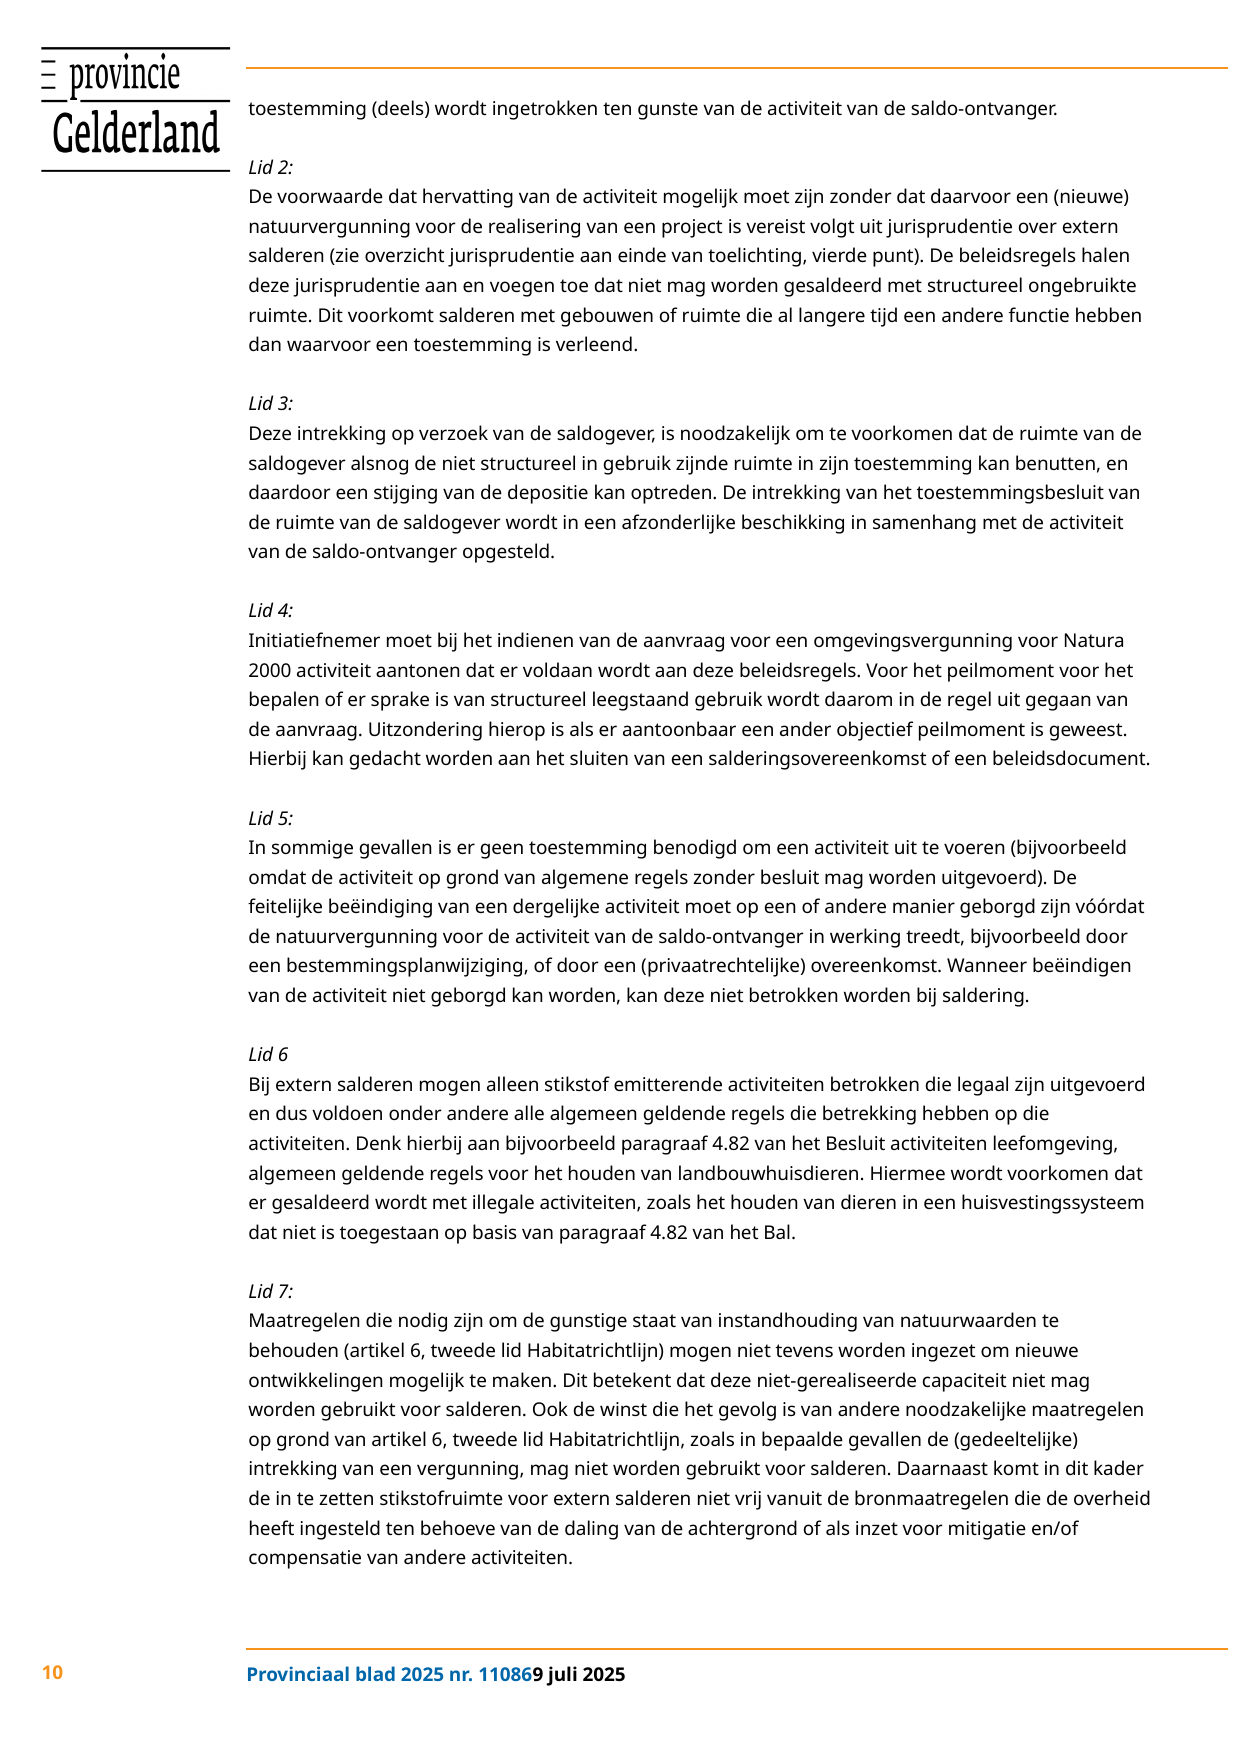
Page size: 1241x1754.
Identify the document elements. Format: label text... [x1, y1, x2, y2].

text Deze intrekking op verzoek van de saldogever, is noodzakelijk om te voorkomen dat de ruimte van de saldogever alsnog de niet structureel in gebruik zijnde ruimte in zijn toestemming kan benutten, en daardoor een stijging van de depositie kan optreden. De intrekking van het toestemmingsbesluit van de ruimte van de saldogever wordt in een afzonderlijke beschikking in samenhang met de activiteit van de saldo-ontvanger opgesteld. [248, 420, 1152, 564]
text Maatregelen die nodig zijn om de gunstige staat van instandhouding van natuurwaarden te behouden (artikel 6, tweede lid Habitatrichtlijn) mogen niet tevens worden ingezet om nieuwe ontwikkelingen mogelijk te maken. Dit betekent dat deze niet-gerealiseerde capaciteit niet mag worden gebruikt voor salderen. Ook de winst die het gevolg is van andere noodzakelijke maatregelen op grond van artikel 6, tweede lid Habitatrichtlijn, zoals in bepaalde gevallen de (gedeeltelijke) intrekking van een vergunning, mag niet worden gebruikt voor salderen. Daarnaast komt in dit kader de in te zetten stikstofruimte voor extern salderen niet vrij vanuit de bronmaatregelen die de overheid heeft ingesteld ten behoeve van de daling van de achtergrond of als inzet voor mitigatie en/of compensatie van andere activiteiten. [248, 1308, 1152, 1570]
text De voorwaarde dat hervatting van de activiteit mogelijk moet zijn zonder dat daarvoor een (nieuwe) natuurvergunning voor de realisering van een project is vereist volgt uit jurisprudentie over extern salderen (zie overzicht jurisprudentie aan einde van toelichting, vierde punt). De beleidsregels halen deze jurisprudentie aan en voegen toe dat niet mag worden gesaldeerd met structureel ongebruikte ruimte. Dit voorkomt salderen met gebouwen of ruimte die al langere tijd een andere functie hebben dan waarvoor een toestemming is verleend. [248, 183, 1152, 357]
text Lid 5: [248, 805, 1152, 831]
picture [41, 47, 231, 172]
text Lid 6 [248, 1041, 1152, 1067]
text Bij extern salderen mogen alleen stikstof emitterende activiteiten betrokken die legaal zijn uitgevoerd en dus voldoen onder andere alle algemeen geldende regels die betrekking hebben op die activiteiten. Denk hierbij aan bijvoorbeeld paragraaf 4.82 van het Besluit activiteiten leefomgeving, algemeen geldende regels voor het houden van landbouwhuisdieren. Hiermee wordt voorkomen dat er gesaldeerd wordt met illegale activiteiten, zoals het houden van dieren in een huisvestingssysteem dat niet is toegestaan op basis van paragraaf 4.82 van het Bal. [248, 1071, 1152, 1245]
text toestemming (deels) wordt ingetrokken ten gunste van de activiteit van de saldo-ontvanger. [248, 95, 1152, 121]
text In sommige gevallen is er geen toestemming benodigd om een activiteit uit te voeren (bijvoorbeeld omdat de activiteit op grond van algemene regels zonder besluit mag worden uitgevoerd). De feitelijke beëindiging van een dergelijke activiteit moet op een of andere manier geborgd zijn vóórdat de natuurvergunning voor de activiteit van de saldo-ontvanger in werking treedt, bijvoorbeeld door een bestemmingsplanwijziging, of door een (privaatrechtelijke) overeenkomst. Wanneer beëindigen van de activiteit niet geborgd kan worden, kan deze niet betrokken worden bij saldering. [248, 834, 1152, 1008]
text Lid 4: [248, 598, 1152, 623]
text Lid 7: [248, 1278, 1152, 1304]
text Lid 2: [248, 154, 1152, 180]
text Lid 3: [248, 391, 1152, 416]
text Initiatiefnemer moet bij het indienen van de aanvraag voor een omgevingsvergunning voor Natura 2000 activiteit aantonen dat er voldaan wordt aan deze beleidsregels. Voor het peilmoment voor het bepalen of er sprake is van structureel leegstaand gebruik wordt daarom in de regel uit gegaan van de aanvraag. Uitzondering hierop is als er aantoonbaar een ander objectief peilmoment is geweest. Hierbij kan gedacht worden aan het sluiten van een salderingsovereenkomst of een beleidsdocument. [248, 627, 1152, 771]
